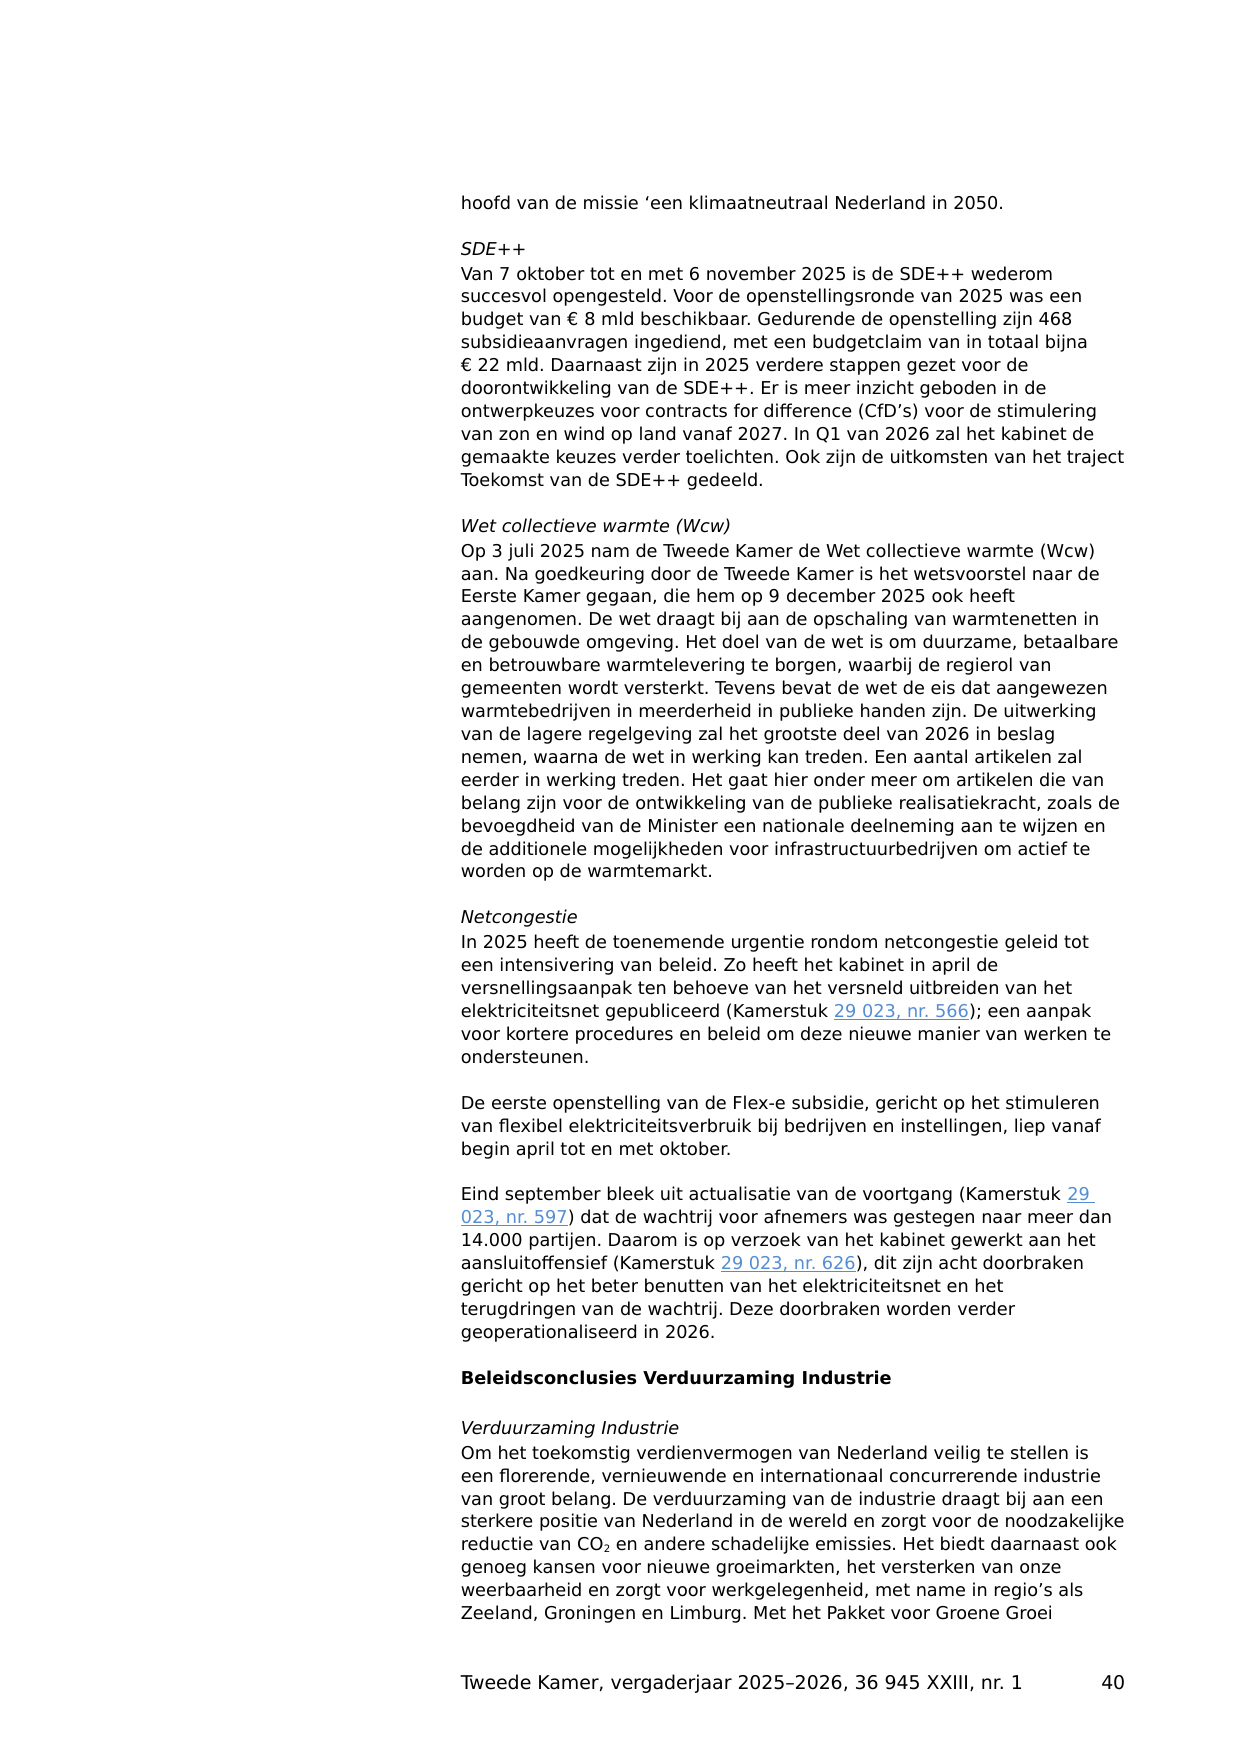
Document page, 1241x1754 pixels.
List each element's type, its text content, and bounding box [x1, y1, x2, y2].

text Van 7 oktober tot en met 6 november 2025 is de SDE++ wederom succesvol opengesteld. Voor de openstellingsronde van 2025 was een budget van € 8 mld beschikbaar. Gedurende de openstelling zijn 468 subsidieaanvragen ingediend, met een budgetclaim van in totaal bijna € 22 mld. Daarnaast zijn in 2025 verdere stappen gezet voor de doorontwikkeling van de SDE++. Er is meer inzicht geboden in de ontwerpkeuzes voor contracts for difference (CfD’s) voor de stimulering van zon en wind op land vanaf 2027. In Q1 van 2026 zal het kabinet de gemaakte keuzes verder toelichten. Ook zijn de uitkomsten van het traject Toekomst van de SDE++ gedeeld. [461, 262, 1125, 491]
text De eerste openstelling van de Flex-e subsidie, gericht op het stimuleren van flexibel elektriciteitsverbruik bij bedrijven en instellingen, liep vanaf begin april tot en met oktober. [461, 1091, 1125, 1159]
text Om het toekomstig verdienvermogen van Nederland veilig te stellen is een florerende, vernieuwende en internationaal concurrerende industrie van groot belang. De verduurzaming van de industrie draagt bij aan een sterkere positie van Nederland in de wereld en zorgt voor de noodzakelijke reductie van CO2 en andere schadelijke emissies. Het biedt daarnaast ook genoeg kansen voor nieuwe groeimarkten, het versterken van onze weerbaarheid en zorgt voor werkgelegenheid, met name in regio’s als Zeeland, Groningen en Limburg. Met het Pakket voor Groene Groei [461, 1441, 1125, 1624]
text Beleidsconclusies Verduurzaming Industrie [461, 1366, 1125, 1389]
text Eind september bleek uit actualisatie van de voortgang (Kamerstuk 29 023, nr. 597) dat de wachtrij voor afnemers was gestegen naar meer dan 14.000 partijen. Daarom is op verzoek van het kabinet gewerkt aan het aansluitoffensief (Kamerstuk 29 023, nr. 626), dit zijn acht doorbraken gericht op het beter benutten van het elektriciteitsnet en het terugdringen van de wachtrij. Deze doorbraken worden verder geoperationaliseerd in 2026. [461, 1182, 1125, 1343]
text hoofd van de missie ‘een klimaatneutraal Nederland in 2050. [461, 191, 1125, 214]
text Wet collectieve warmte (Wcw) [461, 514, 1125, 537]
text Op 3 juli 2025 nam de Tweede Kamer de Wet collectieve warmte (Wcw) aan. Na goedkeuring door de Tweede Kamer is het wetsvoorstel naar de Eerste Kamer gegaan, die hem op 9 december 2025 ook heeft aangenomen. De wet draagt bij aan de opschaling van warmtenetten in de gebouwde omgeving. Het doel van de wet is om duurzame, betaalbare en betrouwbare warmtelevering te borgen, waarbij de regierol van gemeenten wordt versterkt. Tevens bevat de wet de eis dat aangewezen warmtebedrijven in meerderheid in publieke handen zijn. De uitwerking van de lagere regelgeving zal het grootste deel van 2026 in beslag nemen, waarna de wet in werking kan treden. Een aantal artikelen zal eerder in werking treden. Het gaat hier onder meer om artikelen die van belang zijn voor de ontwikkeling van de publieke realisatiekracht, zoals de bevoegdheid van de Minister een nationale deelneming aan te wijzen en de additionele mogelijkheden voor infrastructuurbedrijven om actief te worden op de warmtemarkt. [461, 539, 1125, 882]
text Netcongestie [461, 905, 1125, 928]
text Verduurzaming Industrie [461, 1416, 1125, 1439]
text In 2025 heeft de toenemende urgentie rondom netcongestie geleid tot een intensivering van beleid. Zo heeft het kabinet in april de versnellingsaanpak ten behoeve van het versneld uitbreiden van het elektriciteitsnet gepubliceerd (Kamerstuk 29 023, nr. 566); een aanpak voor kortere procedures en beleid om deze nieuwe manier van werken te ondersteunen. [461, 930, 1125, 1068]
text SDE++ [461, 237, 1125, 259]
